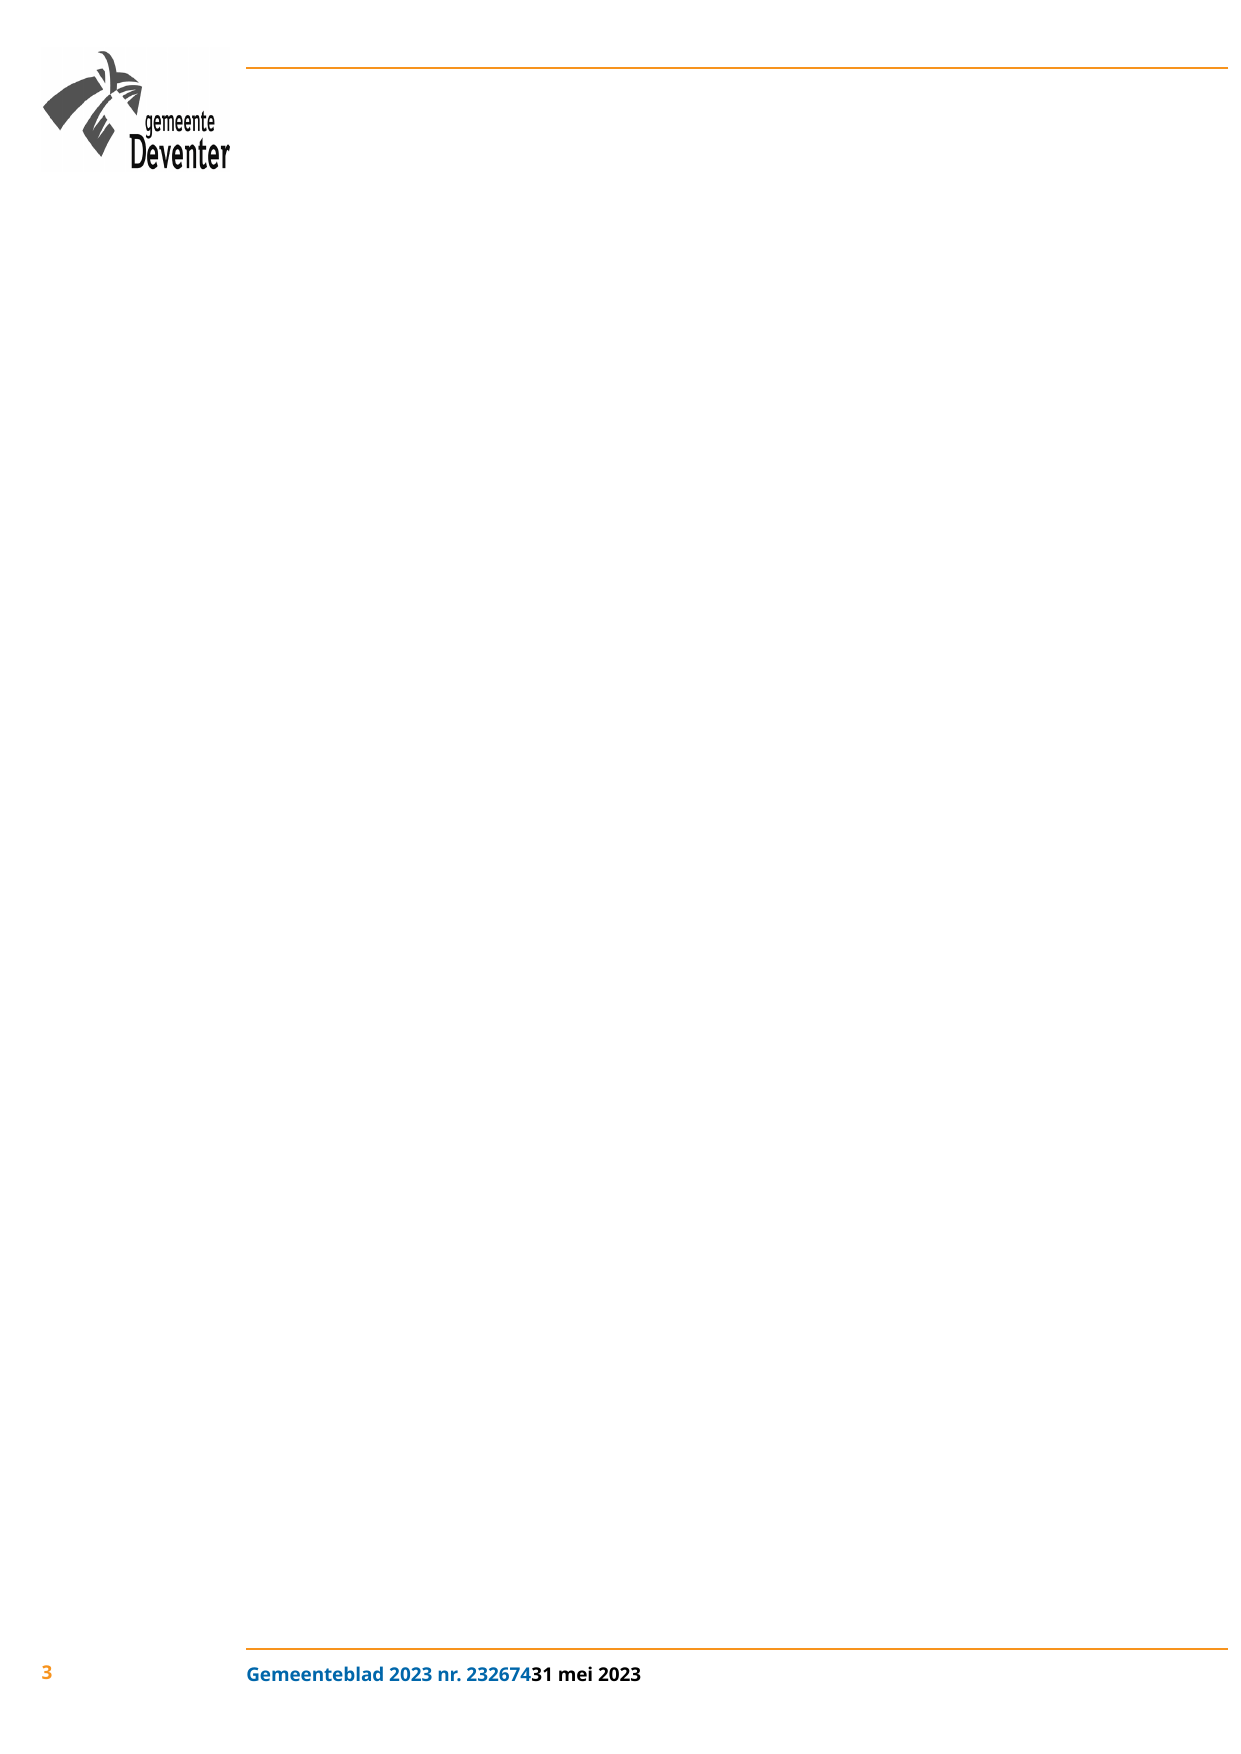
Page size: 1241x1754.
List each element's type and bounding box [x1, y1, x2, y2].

picture [41, 47, 231, 172]
